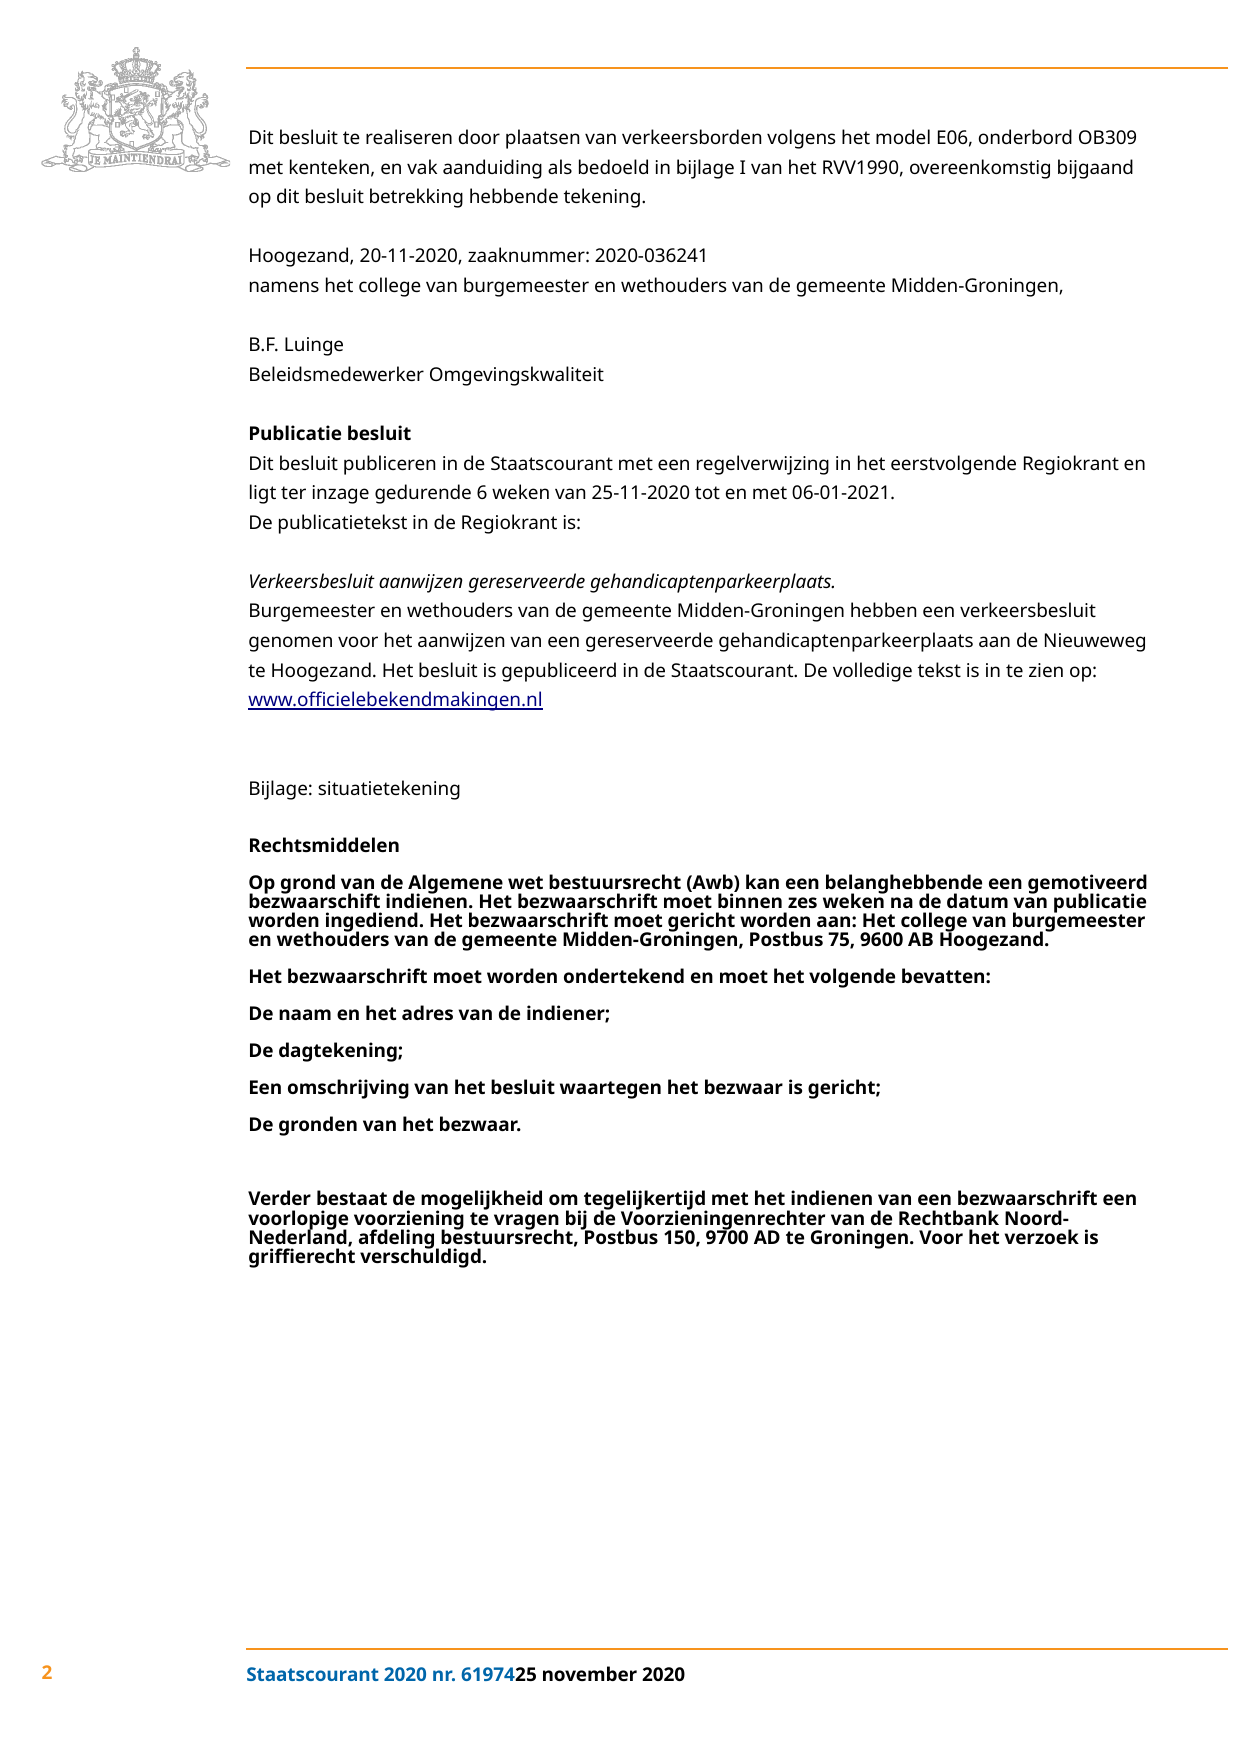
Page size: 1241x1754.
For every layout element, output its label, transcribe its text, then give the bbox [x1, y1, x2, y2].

text Publicatie besluit [248, 420, 1152, 446]
text Burgemeester en wethouders van de gemeente Midden-Groningen hebben een verkeersbesluit genomen voor het aanwijzen van een gereserveerde gehandicaptenparkeerplaats aan de Nieuweweg te Hoogezand. Het besluit is gepubliceerd in de Staatscourant. De volledige tekst is in te zien op: www.officielebekendmakingen.nl [248, 598, 1152, 712]
text Verder bestaat de mogelijkheid om tegelijkertijd met het indienen van een bezwaarschrift een voorlopige voorziening te vragen bij de Voorzieningenrechter van de Rechtbank Noord-Nederland, afdeling bestuursrecht, Postbus 150, 9700 AD te Groningen. Voor het verzoek is griffierecht verschuldigd. [248, 1190, 1152, 1267]
text Beleidsmedewerker Omgevingskwaliteit [248, 361, 1152, 387]
picture [41, 47, 231, 172]
text Verkeersbesluit aanwijzen gereserveerde gehandicaptenparkeerplaats. [248, 568, 1152, 594]
text De gronden van het bezwaar. [248, 1116, 1152, 1136]
text B.F. Luinge [248, 331, 1152, 357]
text Op grond van de Algemene wet bestuursrecht (Awb) kan een belanghebbende een gemotiveerd bezwaarschift indienen. Het bezwaarschrift moet binnen zes weken na de datum van publicatie worden ingediend. Het bezwaarschrift moet gericht worden aan: Het college van burgemeester en wethouders van de gemeente Midden-Groningen, Postbus 75, 9600 AB Hoogezand. [248, 874, 1152, 951]
text namens het college van burgemeester en wethouders van de gemeente Midden-Groningen, [248, 272, 1152, 298]
text De dagtekening; [248, 1042, 1152, 1062]
text Dit besluit publiceren in de Staatscourant met een regelverwijzing in het eerstvolgende Regiokrant en ligt ter inzage gedurende 6 weken van 25-11-2020 tot en met 06-01-2021. [248, 450, 1152, 505]
text Bijlage: situatietekening [248, 775, 1152, 801]
text Het bezwaarschrift moet worden ondertekend en moet het volgende bevatten: [248, 968, 1152, 988]
text Een omschrijving van het besluit waartegen het bezwaar is gericht; [248, 1079, 1152, 1099]
text Hoogezand, 20-11-2020, zaaknummer: 2020-036241 [248, 243, 1152, 268]
text Dit besluit te realiseren door plaatsen van verkeersborden volgens het model E06, onderbord OB309 met kenteken, en vak aanduiding als bedoeld in bijlage I van het RVV1990, overeenkomstig bijgaand op dit besluit betrekking hebbende tekening. [248, 124, 1152, 209]
text De naam en het adres van de indiener; [248, 1005, 1152, 1025]
text Rechtsmiddelen [248, 837, 1152, 856]
text De publicatietekst in de Regiokrant is: [248, 509, 1152, 535]
